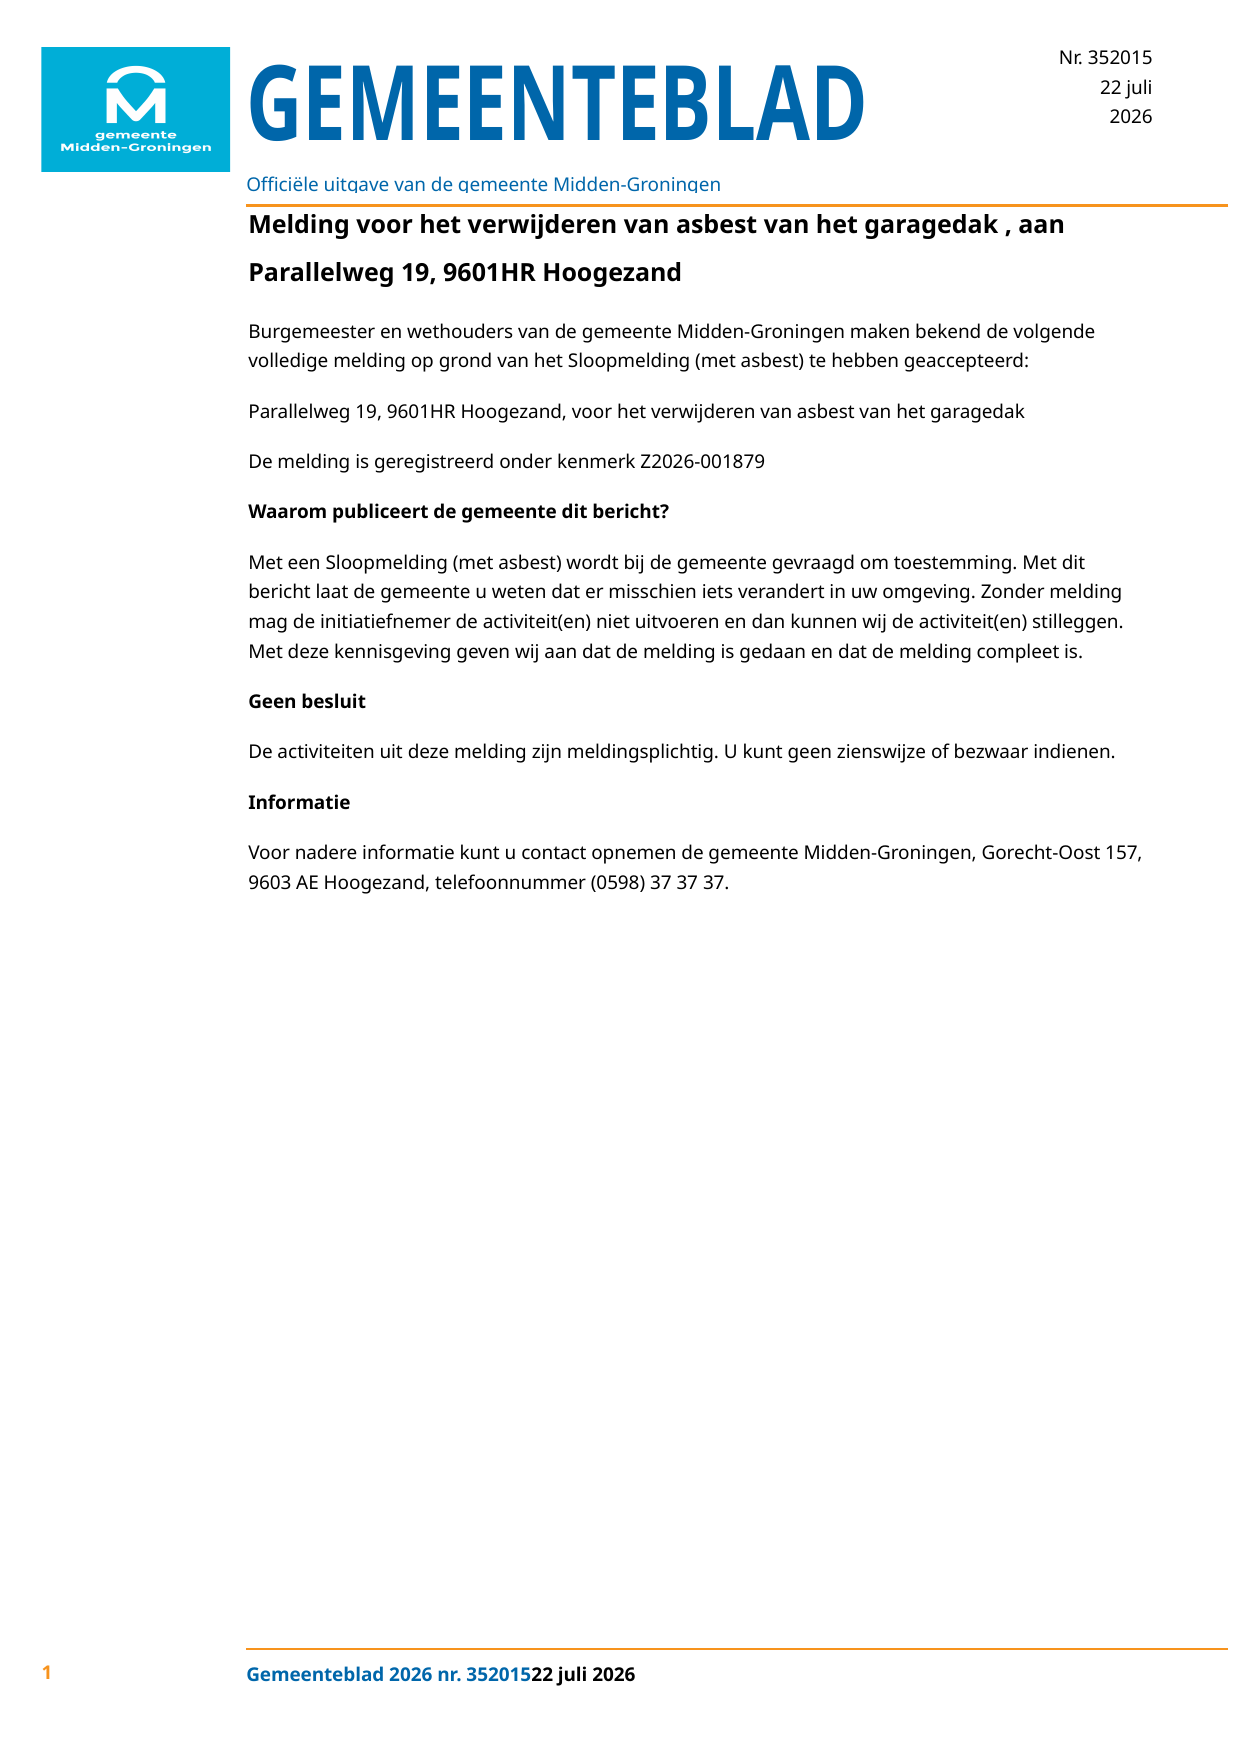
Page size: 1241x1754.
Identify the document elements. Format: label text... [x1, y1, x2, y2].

picture [108, 66, 164, 82]
text Parallelweg 19, 9601HR Hoogezand, voor het verwijderen van asbest van het garagedak [248, 398, 1152, 424]
text Geen besluit [248, 688, 1152, 714]
text Met een Sloopmelding (met asbest) wordt bij de gemeente gevraagd om toestemming. Met dit bericht laat de gemeente u weten dat er misschien iets verandert in uw omgeving. Zonder melding mag de initiatiefnemer de activiteit(en) niet uitvoeren en dan kunnen wij de activiteit(en) stilleggen. Met deze kennisgeving geven wij aan dat de melding is gedaan en dat de melding compleet is. [248, 549, 1152, 664]
text De melding is geregistreerd onder kenmerk Z2026-001879 [248, 448, 1152, 474]
text Voor nadere informatie kunt u contact opnemen de gemeente Midden-Groningen, Gorecht-Oost 157, 9603 AE Hoogezand, telefoonnummer (0598) 37 37 37. [248, 839, 1152, 895]
text De activiteiten uit deze melding zijn meldingsplichtig. U kunt geen zienswijze of bezwaar indienen. [248, 739, 1152, 764]
text Melding voor het verwijderen van asbest van het garagedak , aan Parallelweg 19, 9601HR Hoogezand [248, 207, 1152, 288]
text Waarom publiceert de gemeente dit bericht? [248, 499, 1152, 524]
text Burgemeester en wethouders van de gemeente Midden-Groningen maken bekend de volgende volledige melding op grond van het Sloopmelding (met asbest) te hebben geaccepteerd: [248, 318, 1152, 373]
picture [107, 89, 165, 122]
picture [184, 146, 190, 153]
text Informatie [248, 789, 1152, 815]
